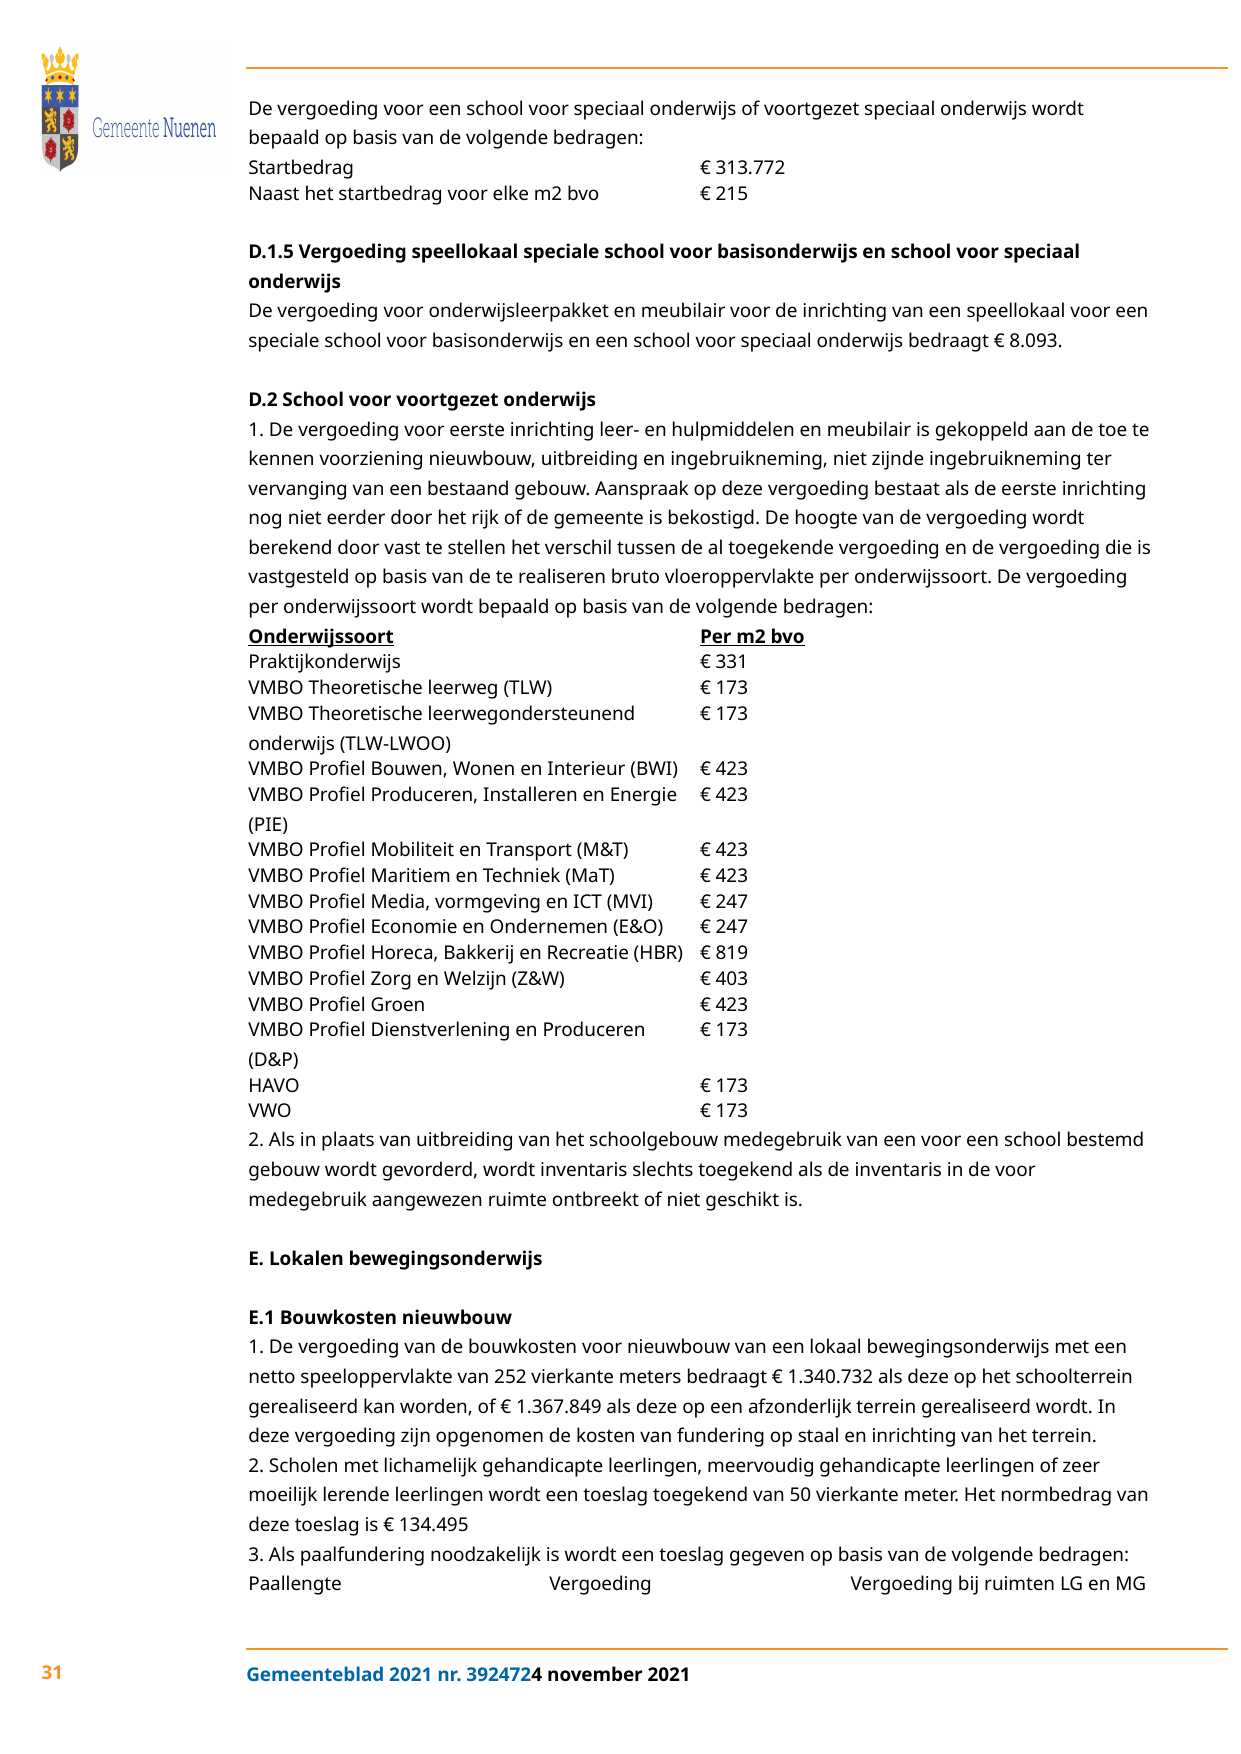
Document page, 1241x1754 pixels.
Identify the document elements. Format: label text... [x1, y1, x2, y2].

table_header Vergoeding bij ruimten LG en MG [850, 1571, 1152, 1596]
table_cell VWO [248, 1098, 700, 1123]
table_cell VMBO Profiel Mobiliteit en Transport (M&T) [248, 837, 700, 862]
text 2. Als in plaats van uitbreiding van het schoolgebouw medegebruik van een voor een school bestemd gebouw wordt gevorderd, wordt inventaris slechts toegekend als de inventaris in de voor medegebruik aangewezen ruimte ontbreekt of niet geschikt is. [248, 1127, 1152, 1212]
table_header Onderwijssoort [248, 623, 700, 649]
table_cell VMBO Profiel Economie en Ondernemen (E&O) [248, 914, 700, 939]
table_cell VMBO Theoretische leerwegondersteunend onderwijs (TLW-LWOO) [248, 700, 700, 756]
text 3. Als paalfundering noodzakelijk is wordt een toeslag gegeven op basis van de volgende bedragen: [248, 1541, 1152, 1567]
table_cell € 173 [700, 700, 1152, 756]
table_cell € 173 [700, 675, 1152, 700]
table_cell VMBO Profiel Media, vormgeving en ICT (MVI) [248, 888, 700, 914]
text 2. Scholen met lichamelijk gehandicapte leerlingen, meervoudig gehandicapte leerlingen of zeer moeilijk lerende leerlingen wordt een toeslag toegekend van 50 vierkante meter. Het normbedrag van deze toeslag is € 134.495 [248, 1452, 1152, 1537]
table_cell VMBO Profiel Horeca, Bakkerij en Recreatie (HBR) [248, 940, 700, 965]
table_cell Naast het startbedrag voor elke m2 bvo [248, 180, 700, 206]
table_cell € 403 [700, 965, 1152, 991]
text D.1.5 Vergoeding speellokaal speciale school voor basisonderwijs en school voor speciaal onderwijs [248, 238, 1152, 294]
table_header Paallengte [248, 1571, 549, 1596]
table_header Per m2 bvo [700, 623, 1152, 649]
table_cell € 423 [700, 991, 1152, 1017]
text D.2 School voor voortgezet onderwijs [248, 386, 1152, 412]
table_header € 313.772 [700, 154, 1152, 180]
text E.1 Bouwkosten nieuwbouw [248, 1304, 1152, 1330]
table_cell VMBO Profiel Bouwen, Wonen en Interieur (BWI) [248, 756, 700, 781]
table_cell Praktijkonderwijs [248, 649, 700, 674]
table_cell € 173 [700, 1098, 1152, 1123]
table_cell € 215 [700, 180, 1152, 206]
table_cell € 423 [700, 862, 1152, 888]
table_cell VMBO Profiel Dienstverlening en Produceren (D&P) [248, 1017, 700, 1072]
table_cell VMBO Profiel Produceren, Installeren en Energie (PIE) [248, 781, 700, 837]
table_cell € 423 [700, 756, 1152, 781]
table_header Vergoeding [549, 1571, 850, 1596]
table_cell € 173 [700, 1017, 1152, 1072]
picture [41, 47, 231, 172]
table_cell € 423 [700, 837, 1152, 862]
table_cell VMBO Profiel Zorg en Welzijn (Z&W) [248, 965, 700, 991]
table_header Startbedrag [248, 154, 700, 180]
text De vergoeding voor een school voor speciaal onderwijs of voortgezet speciaal onderwijs wordt bepaald op basis van de volgende bedragen: [248, 95, 1152, 150]
table_cell € 247 [700, 888, 1152, 914]
table_cell VMBO Theoretische leerweg (TLW) [248, 675, 700, 700]
table_cell HAVO [248, 1072, 700, 1098]
table_cell € 173 [700, 1072, 1152, 1098]
text De vergoeding voor onderwijsleerpakket en meubilair voor de inrichting van een speellokaal voor een speciale school voor basisonderwijs en een school voor speciaal onderwijs bedraagt € 8.093. [248, 297, 1152, 353]
table_cell VMBO Profiel Maritiem en Techniek (MaT) [248, 862, 700, 888]
table_cell VMBO Profiel Groen [248, 991, 700, 1017]
text 1. De vergoeding voor eerste inrichting leer- en hulpmiddelen en meubilair is gekoppeld aan de toe te kennen voorziening nieuwbouw, uitbreiding en ingebruikneming, niet zijnde ingebruikneming ter vervanging van een bestaand gebouw. Aanspraak op deze vergoeding bestaat als de eerste inrichting nog niet eerder door het rijk of de gemeente is bekostigd. De hoogte van de vergoeding wordt berekend door vast te stellen het verschil tussen de al toegekende vergoeding en de vergoeding die is vastgesteld op basis van de te realiseren bruto vloeroppervlakte per onderwijssoort. De vergoeding per onderwijssoort wordt bepaald op basis van de volgende bedragen: [248, 416, 1152, 619]
text 1. De vergoeding van de bouwkosten voor nieuwbouw van een lokaal bewegingsonderwijs met een netto speeloppervlakte van 252 vierkante meters bedraagt € 1.340.732 als deze op het schoolterrein gerealiseerd kan worden, of € 1.367.849 als deze op een afzonderlijk terrein gerealiseerd wordt. In deze vergoeding zijn opgenomen de kosten van fundering op staal en inrichting van het terrein. [248, 1334, 1152, 1448]
table_cell € 423 [700, 781, 1152, 837]
table_cell € 331 [700, 649, 1152, 674]
text E. Lokalen bewegingsonderwijs [248, 1245, 1152, 1271]
table_cell € 247 [700, 914, 1152, 939]
table_cell € 819 [700, 940, 1152, 965]
